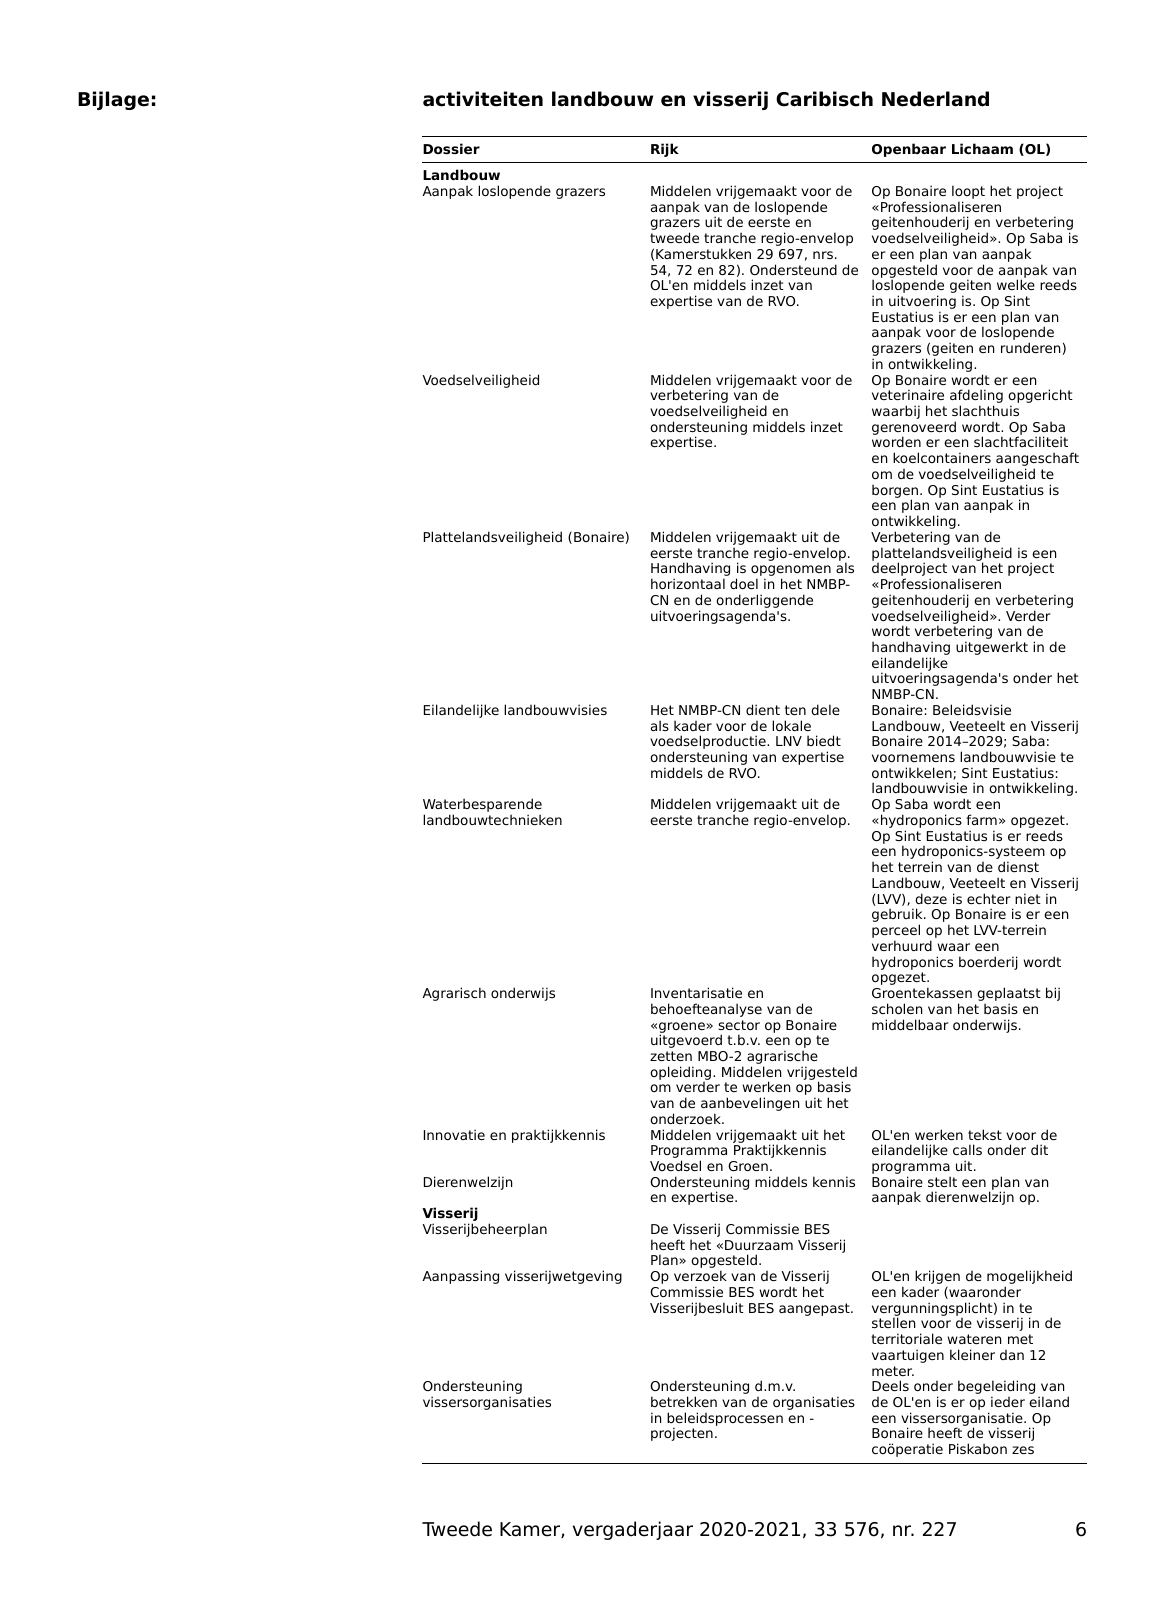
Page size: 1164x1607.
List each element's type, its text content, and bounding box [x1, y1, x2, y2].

table_cell Innovatie en praktijkkennis [422, 1128, 644, 1174]
table_header Rijk [644, 137, 865, 162]
table_cell Waterbesparende landbouwtechnieken [422, 797, 644, 986]
table_cell [644, 163, 865, 184]
table_cell Bonaire: Beleidsvisie Landbouw, Veeteelt en Visserij Bonaire 2014–2029; Saba: voornemens landbouwvisie te ontwikkelen; Sint Eustatius: landbouwvisie in ontwikkeling. [865, 703, 1087, 797]
table_cell [865, 1206, 1087, 1222]
table_cell Visserijbeheerplan [422, 1222, 644, 1269]
table_cell OL'en werken tekst voor de eilandelijke calls onder dit programma uit. [865, 1128, 1087, 1174]
table_cell Op Saba wordt een «hydroponics farm» opgezet. Op Sint Eustatius is er reeds een hydroponics-systeem op het terrein van de dienst Landbouw, Veeteelt en Visserij (LVV), deze is echter niet in gebruik. Op Bonaire is er een perceel op het LVV-terrein verhuurd waar een hydroponics boerderij wordt opgezet. [865, 797, 1087, 986]
table_cell [865, 163, 1087, 184]
table_cell Middelen vrijgemaakt uit de eerste tranche regio-envelop. [644, 797, 865, 986]
table_cell Verbetering van de plattelandsveiligheid is een deelproject van het project «Professionaliseren geitenhouderij en verbetering voedselveiligheid». Verder wordt verbetering van de handhaving uitgewerkt in de eilandelijke uitvoeringsagenda's onder het NMBP-CN. [865, 530, 1087, 703]
table_cell Ondersteuning d.m.v. betrekken van de organisaties in beleidsprocessen en -projecten. [644, 1379, 865, 1462]
table_cell Voedselveiligheid [422, 373, 644, 530]
table_cell Eilandelijke landbouwvisies [422, 703, 644, 797]
table_cell Aanpassing visserijwetgeving [422, 1269, 644, 1379]
subtitle Bijlage: activiteiten landbouw en visserij Caribisch Nederland [77, 89, 1087, 111]
table_cell Deels onder begeleiding van de OL'en is er op ieder eiland een vissersorganisatie. Op Bonaire heeft de visserij coöperatie Piskabon zes [865, 1379, 1087, 1462]
table_cell Middelen vrijgemaakt uit de eerste tranche regio-envelop. Handhaving is opgenomen als horizontaal doel in het NMBP-CN en de onderliggende uitvoeringsagenda's. [644, 530, 865, 703]
table_cell De Visserij Commissie BES heeft het «Duurzaam Visserij Plan» opgesteld. [644, 1222, 865, 1269]
table_cell Middelen vrijgemaakt uit het Programma Praktijkkennis Voedsel en Groen. [644, 1128, 865, 1174]
table_cell [865, 1222, 1087, 1269]
table_cell Landbouw [422, 163, 644, 184]
table_cell Ondersteuning middels kennis en expertise. [644, 1175, 865, 1206]
table_cell Ondersteuning vissersorganisaties [422, 1379, 644, 1462]
table_cell OL'en krijgen de mogelijkheid een kader (waaronder vergunningsplicht) in te stellen voor de visserij in de territoriale wateren met vaartuigen kleiner dan 12 meter. [865, 1269, 1087, 1379]
table_cell Aanpak loslopende grazers [422, 184, 644, 372]
table_cell Groentekassen geplaatst bij scholen van het basis en middelbaar onderwijs. [865, 986, 1087, 1127]
table_cell Inventarisatie en behoefteanalyse van de «groene» sector op Bonaire uitgevoerd t.b.v. een op te zetten MBO-2 agrarische opleiding. Middelen vrijgesteld om verder te werken op basis van de aanbevelingen uit het onderzoek. [644, 986, 865, 1127]
table_cell Dierenwelzijn [422, 1175, 644, 1206]
table_cell Op Bonaire wordt er een veterinaire afdeling opgericht waarbij het slachthuis gerenoveerd wordt. Op Saba worden er een slachtfaciliteit en koelcontainers aangeschaft om de voedselveiligheid te borgen. Op Sint Eustatius is een plan van aanpak in ontwikkeling. [865, 373, 1087, 530]
table_cell Middelen vrijgemaakt voor de aanpak van de loslopende grazers uit de eerste en tweede tranche regio-envelop (Kamerstukken 29 697, nrs. 54, 72 en 82). Ondersteund de OL'en middels inzet van expertise van de RVO. [644, 184, 865, 372]
table_cell Visserij [422, 1206, 644, 1222]
table_cell Plattelandsveiligheid (Bonaire) [422, 530, 644, 703]
table_cell Bonaire stelt een plan van aanpak dierenwelzijn op. [865, 1175, 1087, 1206]
table_cell Het NMBP-CN dient ten dele als kader voor de lokale voedselproductie. LNV biedt ondersteuning van expertise middels de RVO. [644, 703, 865, 797]
table_cell Op Bonaire loopt het project «Professionaliseren geitenhouderij en verbetering voedselveiligheid». Op Saba is er een plan van aanpak opgesteld voor de aanpak van loslopende geiten welke reeds in uitvoering is. Op Sint Eustatius is er een plan van aanpak voor de loslopende grazers (geiten en runderen) in ontwikkeling. [865, 184, 1087, 372]
table_header Dossier [422, 137, 644, 162]
table_cell Middelen vrijgemaakt voor de verbetering van de voedselveiligheid en ondersteuning middels inzet expertise. [644, 373, 865, 530]
table_cell Agrarisch onderwijs [422, 986, 644, 1127]
table_cell Op verzoek van de Visserij Commissie BES wordt het Visserijbesluit BES aangepast. [644, 1269, 865, 1379]
table_cell [644, 1206, 865, 1222]
table_header Openbaar Lichaam (OL) [865, 137, 1087, 162]
